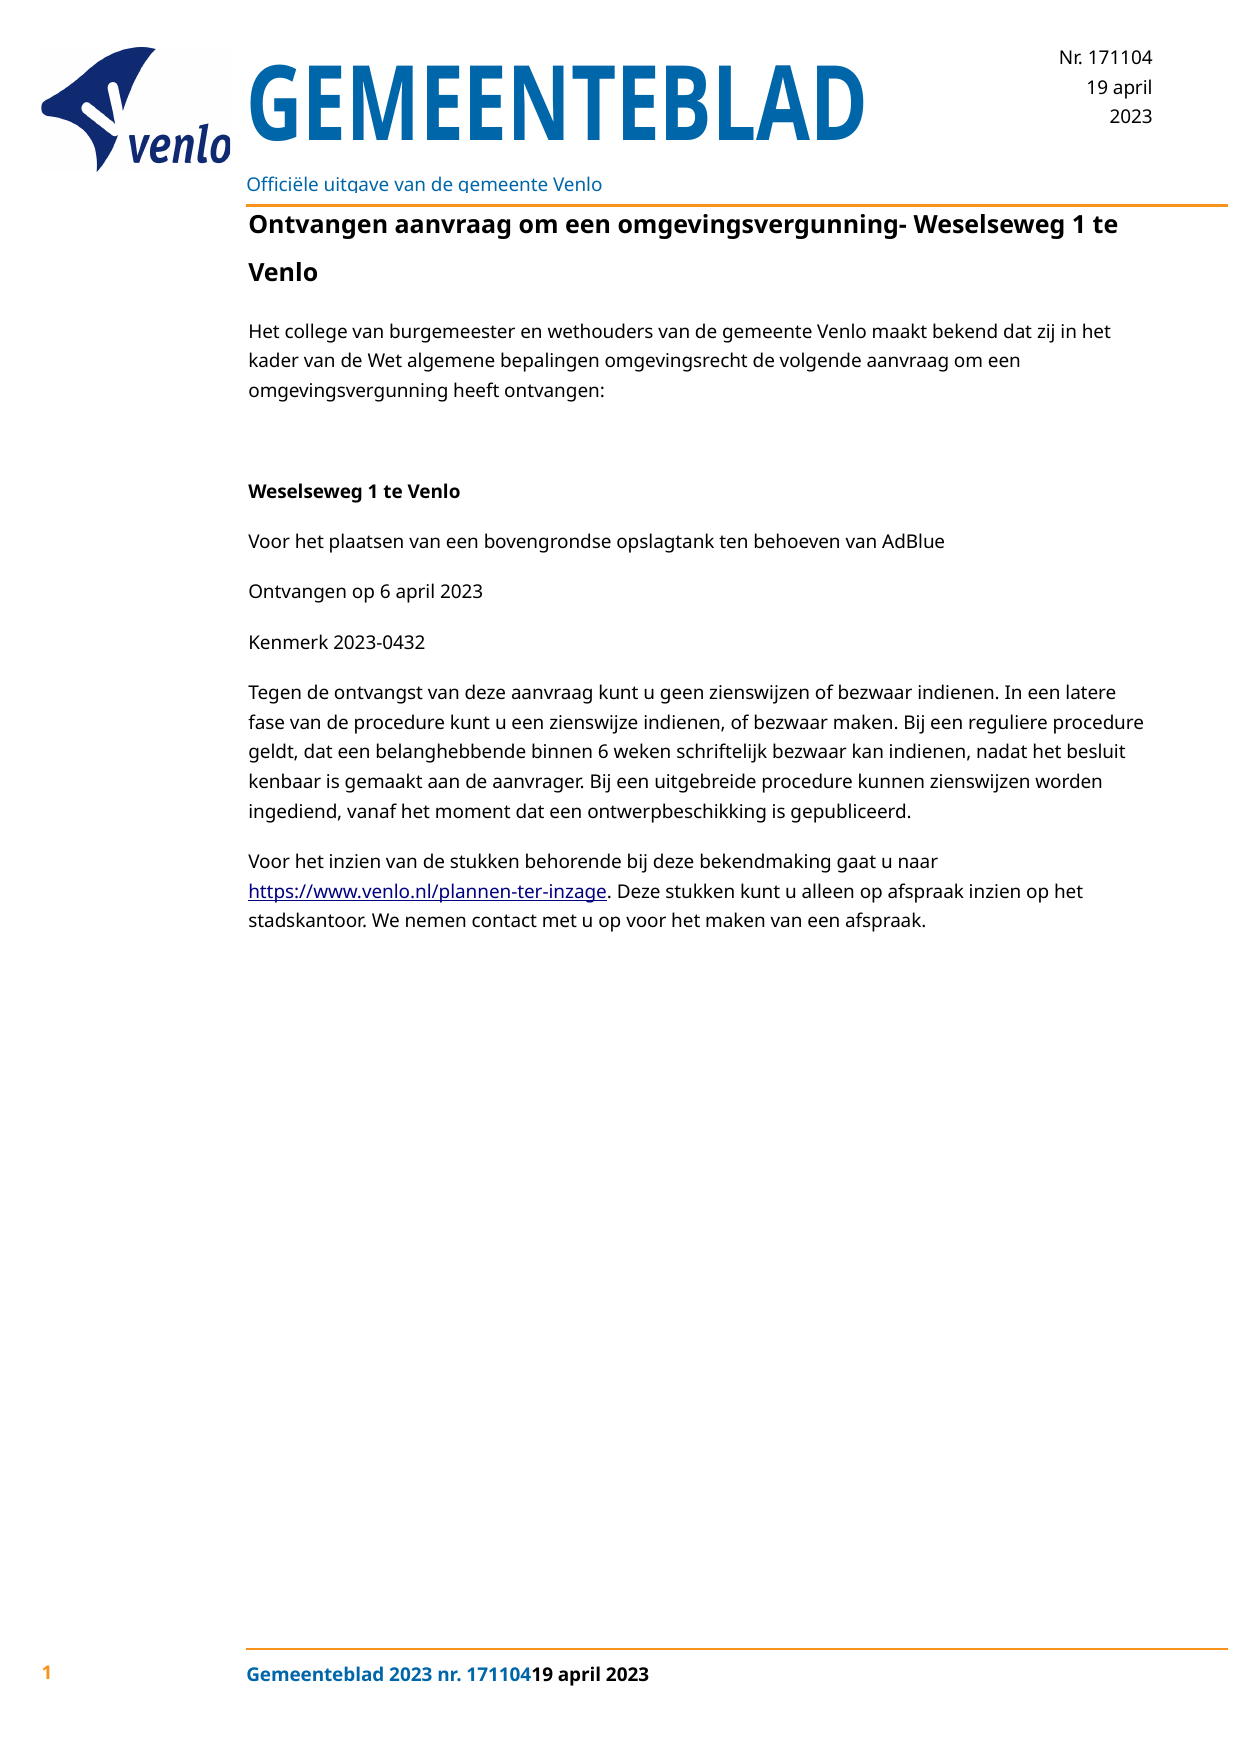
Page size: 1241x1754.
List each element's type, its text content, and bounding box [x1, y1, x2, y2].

text Weselseweg 1 te Venlo [248, 478, 1152, 504]
text Voor het plaatsen van een bovengrondse opslagtank ten behoeven van AdBlue [248, 528, 1152, 554]
picture [41, 47, 231, 172]
text Kenmerk 2023-0432 [248, 629, 1152, 655]
text Voor het inzien van de stukken behorende bij deze bekendmaking gaat u naar https://www.venlo.nl/plannen-ter-inzage. Deze stukken kunt u alleen op afspraak inzien op het stadskantoor. We nemen contact met u op voor het maken van een afspraak. [248, 848, 1152, 933]
text Ontvangen op 6 april 2023 [248, 579, 1152, 604]
text Ontvangen aanvraag om een omgevingsvergunning- Weselseweg 1 te Venlo [248, 207, 1152, 288]
text Het college van burgemeester en wethouders van de gemeente Venlo maakt bekend dat zij in het kader van de Wet algemene bepalingen omgevingsrecht de volgende aanvraag om een omgevingsvergunning heeft ontvangen: [248, 318, 1152, 403]
text Tegen de ontvangst van deze aanvraag kunt u geen zienswijzen of bezwaar indienen. In een latere fase van de procedure kunt u een zienswijze indienen, of bezwaar maken. Bij een reguliere procedure geldt, dat een belanghebbende binnen 6 weken schriftelijk bezwaar kan indienen, nadat het besluit kenbaar is gemaakt aan de aanvrager. Bij een uitgebreide procedure kunnen zienswijzen worden ingediend, vanaf het moment dat een ontwerpbeschikking is gepubliceerd. [248, 679, 1152, 824]
